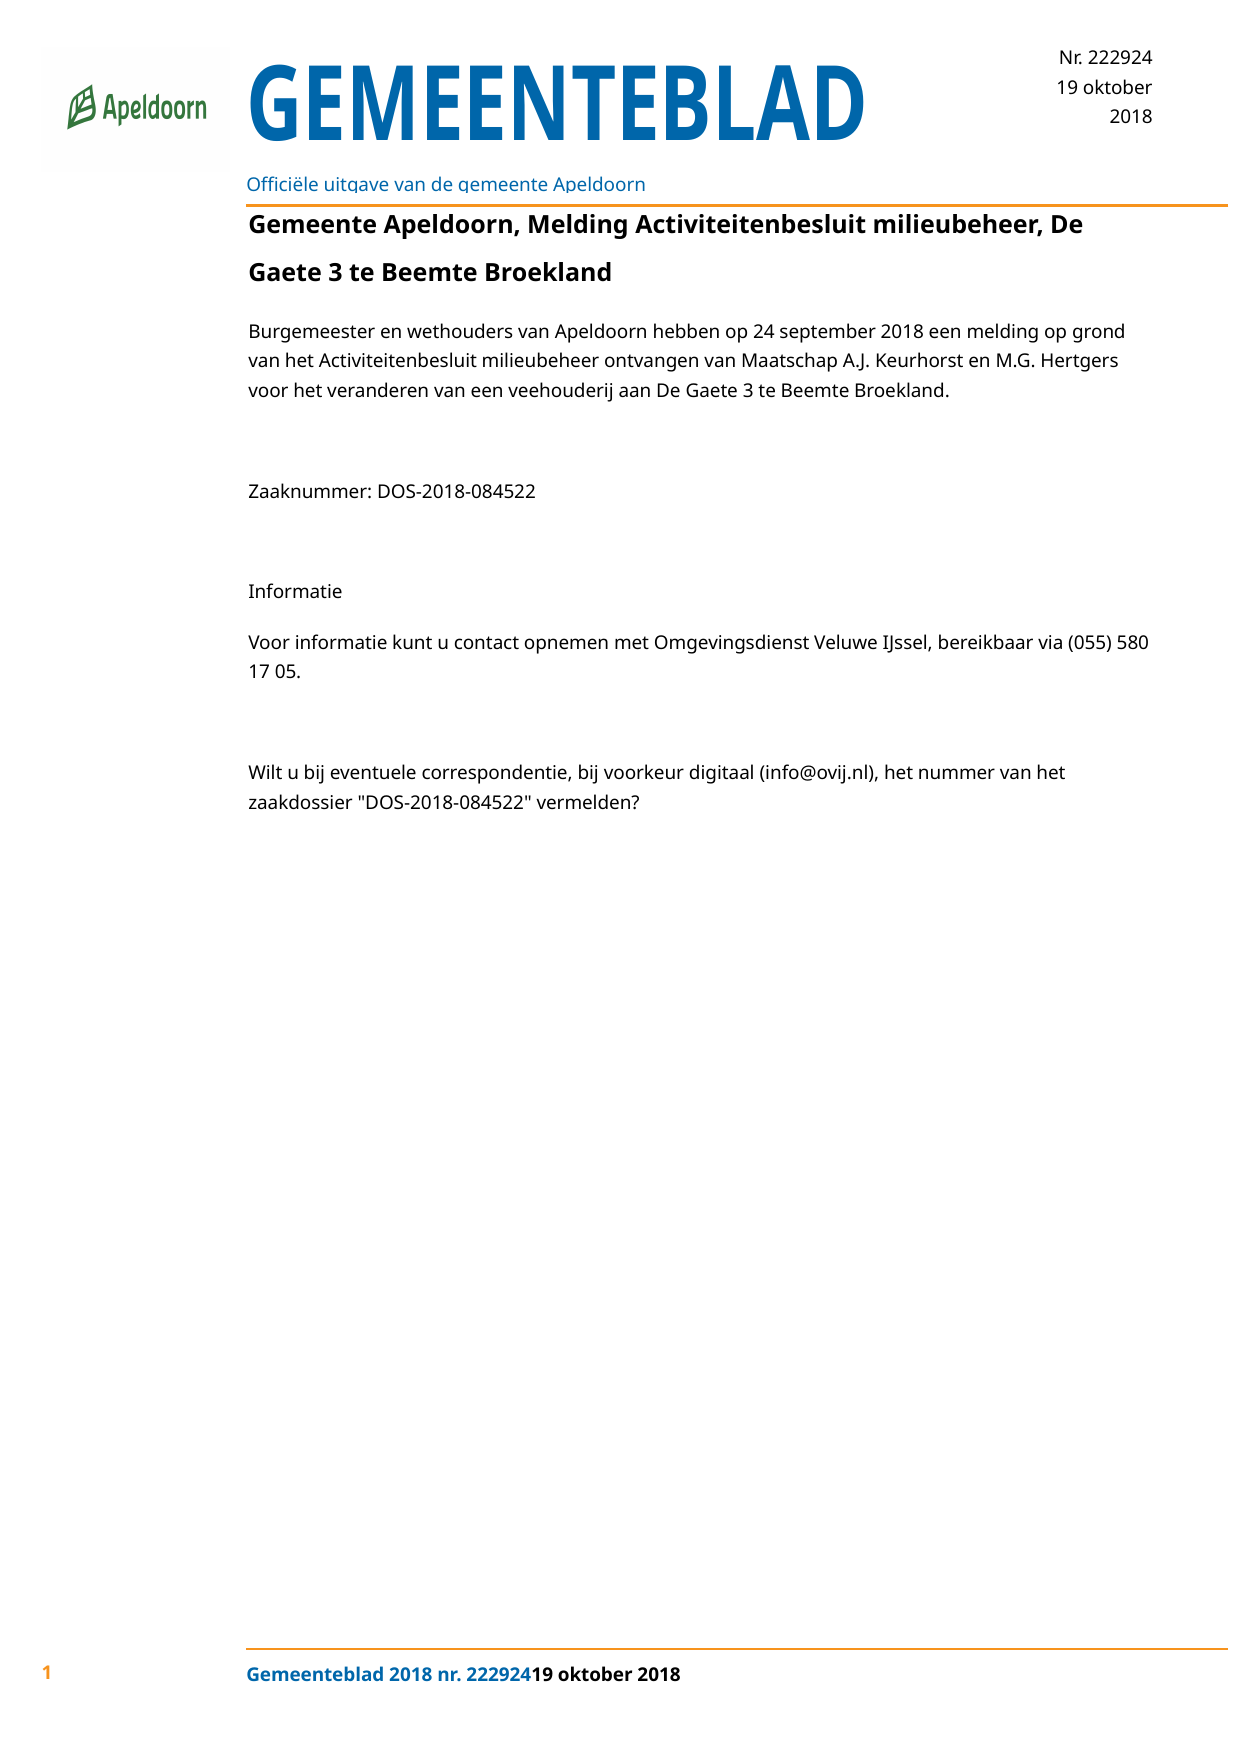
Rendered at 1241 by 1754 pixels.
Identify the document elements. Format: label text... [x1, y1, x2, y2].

picture [41, 47, 231, 172]
text Gemeente Apeldoorn, Melding Activiteitenbesluit milieubeheer, De Gaete 3 te Beemte Broekland [248, 207, 1152, 288]
text Zaaknummer: DOS-2018-084522 [248, 478, 1152, 504]
text Wilt u bij eventuele correspondentie, bij voorkeur digitaal (info@ovij.nl), het nummer van het zaakdossier "DOS-2018-084522" vermelden? [248, 759, 1152, 815]
text Voor informatie kunt u contact opnemen met Omgevingsdienst Veluwe IJssel, bereikbaar via (055) 580 17 05. [248, 629, 1152, 684]
text Informatie [248, 579, 1152, 604]
text Burgemeester en wethouders van Apeldoorn hebben op 24 september 2018 een melding op grond van het Activiteitenbesluit milieubeheer ontvangen van Maatschap A.J. Keurhorst en M.G. Hertgers voor het veranderen van een veehouderij aan De Gaete 3 te Beemte Broekland. [248, 318, 1152, 403]
